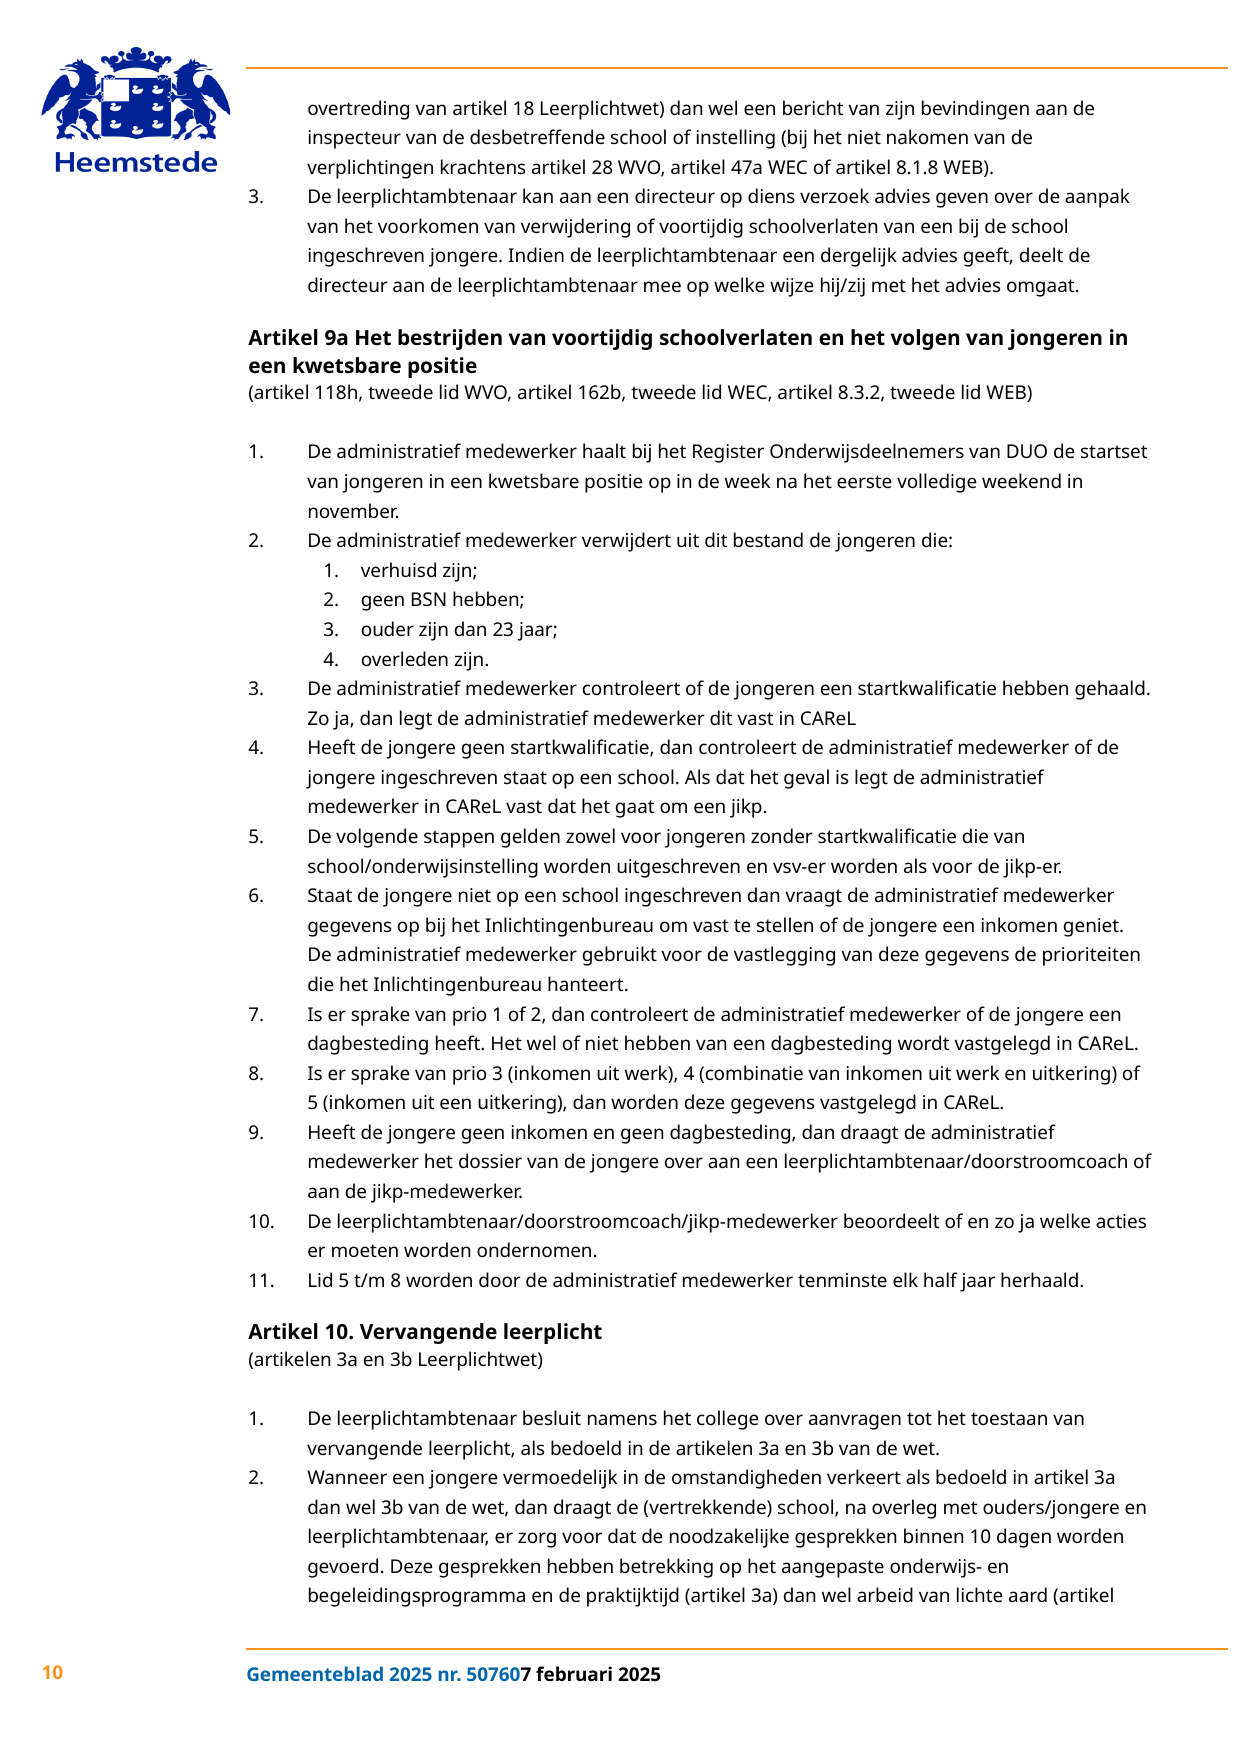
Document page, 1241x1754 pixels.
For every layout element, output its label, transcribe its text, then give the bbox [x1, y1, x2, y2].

list overleden zijn. [323, 646, 1152, 672]
list Is er sprake van prio 1 of 2, dan controleert de administratief medewerker of de jongere een dagbesteding heeft. Het wel of niet hebben van een dagbesteding wordt vastgelegd in CAReL. [248, 1001, 1152, 1056]
list Heeft de jongere geen inkomen en geen dagbesteding, dan draagt de administratief medewerker het dossier van de jongere over aan een leerplichtambtenaar/doorstroomcoach of aan de jikp-medewerker. [248, 1119, 1152, 1204]
list geen BSN hebben; [323, 587, 1152, 612]
list De leerplichtambtenaar besluit namens het college over aanvragen tot het toestaan van vervangende leerplicht, als bedoeld in de artikelen 3a en 3b van de wet. [248, 1405, 1152, 1460]
list De administratief medewerker verwijdert uit dit bestand de jongeren die: [248, 527, 1152, 553]
list De leerplichtambtenaar kan aan een directeur op diens verzoek advies geven over de aanpak van het voorkomen van verwijdering of voortijdig schoolverlaten van een bij de school ingeschreven jongere. Indien de leerplichtambtenaar een dergelijk advies geeft, deelt de directeur aan de leerplichtambtenaar mee op welke wijze hij/zij met het advies omgaat. [248, 183, 1152, 298]
text Artikel 10. Vervangende leerplicht [248, 1317, 1152, 1346]
list ouder zijn dan 23 jaar; [323, 616, 1152, 642]
list Wanneer een jongere vermoedelijk in de omstandigheden verkeert als bedoeld in artikel 3a dan wel 3b van de wet, dan draagt de (vertrekkende) school, na overleg met ouders/jongere en leerplichtambtenaar, er zorg voor dat de noodzakelijke gesprekken binnen 10 dagen worden gevoerd. Deze gesprekken hebben betrekking op het aangepaste onderwijs- en begeleidingsprogramma en de praktijktijd (artikel 3a) dan wel arbeid van lichte aard (artikel [248, 1464, 1152, 1608]
list Staat de jongere niet op een school ingeschreven dan vraagt de administratief medewerker gegevens op bij het Inlichtingenbureau om vast te stellen of de jongere een inkomen geniet. De administratief medewerker gebruikt voor de vastlegging van deze gegevens de prioriteiten die het Inlichtingenbureau hanteert. [248, 882, 1152, 997]
list De administratief medewerker controleert of de jongeren een startkwalificatie hebben gehaald. Zo ja, dan legt de administratief medewerker dit vast in CAReL [248, 675, 1152, 731]
list Is er sprake van prio 3 (inkomen uit werk), 4 (combinatie van inkomen uit werk en uitkering) of 5 (inkomen uit een uitkering), dan worden deze gegevens vastgelegd in CAReL. [248, 1060, 1152, 1115]
list overtreding van artikel 18 Leerplichtwet) dan wel een bericht van zijn bevindingen aan de inspecteur van de desbetreffende school of instelling (bij het niet nakomen van de verplichtingen krachtens artikel 28 WVO, artikel 47a WEC of artikel 8.1.8 WEB). [248, 95, 1152, 180]
list De volgende stappen gelden zowel voor jongeren zonder startkwalificatie die van school/onderwijsinstelling worden uitgeschreven en vsv-er worden als voor de jikp-er. [248, 823, 1152, 879]
text (artikelen 3a en 3b Leerplichtwet) [248, 1346, 1152, 1372]
list Lid 5 t/m 8 worden door de administratief medewerker tenminste elk half jaar herhaald. [248, 1267, 1152, 1293]
list Heeft de jongere geen startkwalificatie, dan controleert de administratief medewerker of de jongere ingeschreven staat op een school. Als dat het geval is legt de administratief medewerker in CAReL vast dat het gaat om een jikp. [248, 734, 1152, 819]
list verhuisd zijn; [323, 557, 1152, 583]
list De administratief medewerker haalt bij het Register Onderwijsdeelnemers van DUO de startset van jongeren in een kwetsbare positie op in de week na het eerste volledige weekend in november. [248, 439, 1152, 524]
text (artikel 118h, tweede lid WVO, artikel 162b, tweede lid WEC, artikel 8.3.2, tweede lid WEB) [248, 379, 1152, 405]
list De leerplichtambtenaar/doorstroomcoach/jikp-medewerker beoordeelt of en zo ja welke acties er moeten worden ondernomen. [248, 1208, 1152, 1263]
picture [41, 47, 231, 172]
text Artikel 9a Het bestrijden van voortijdig schoolverlaten en het volgen van jongeren in een kwetsbare positie [248, 323, 1152, 379]
